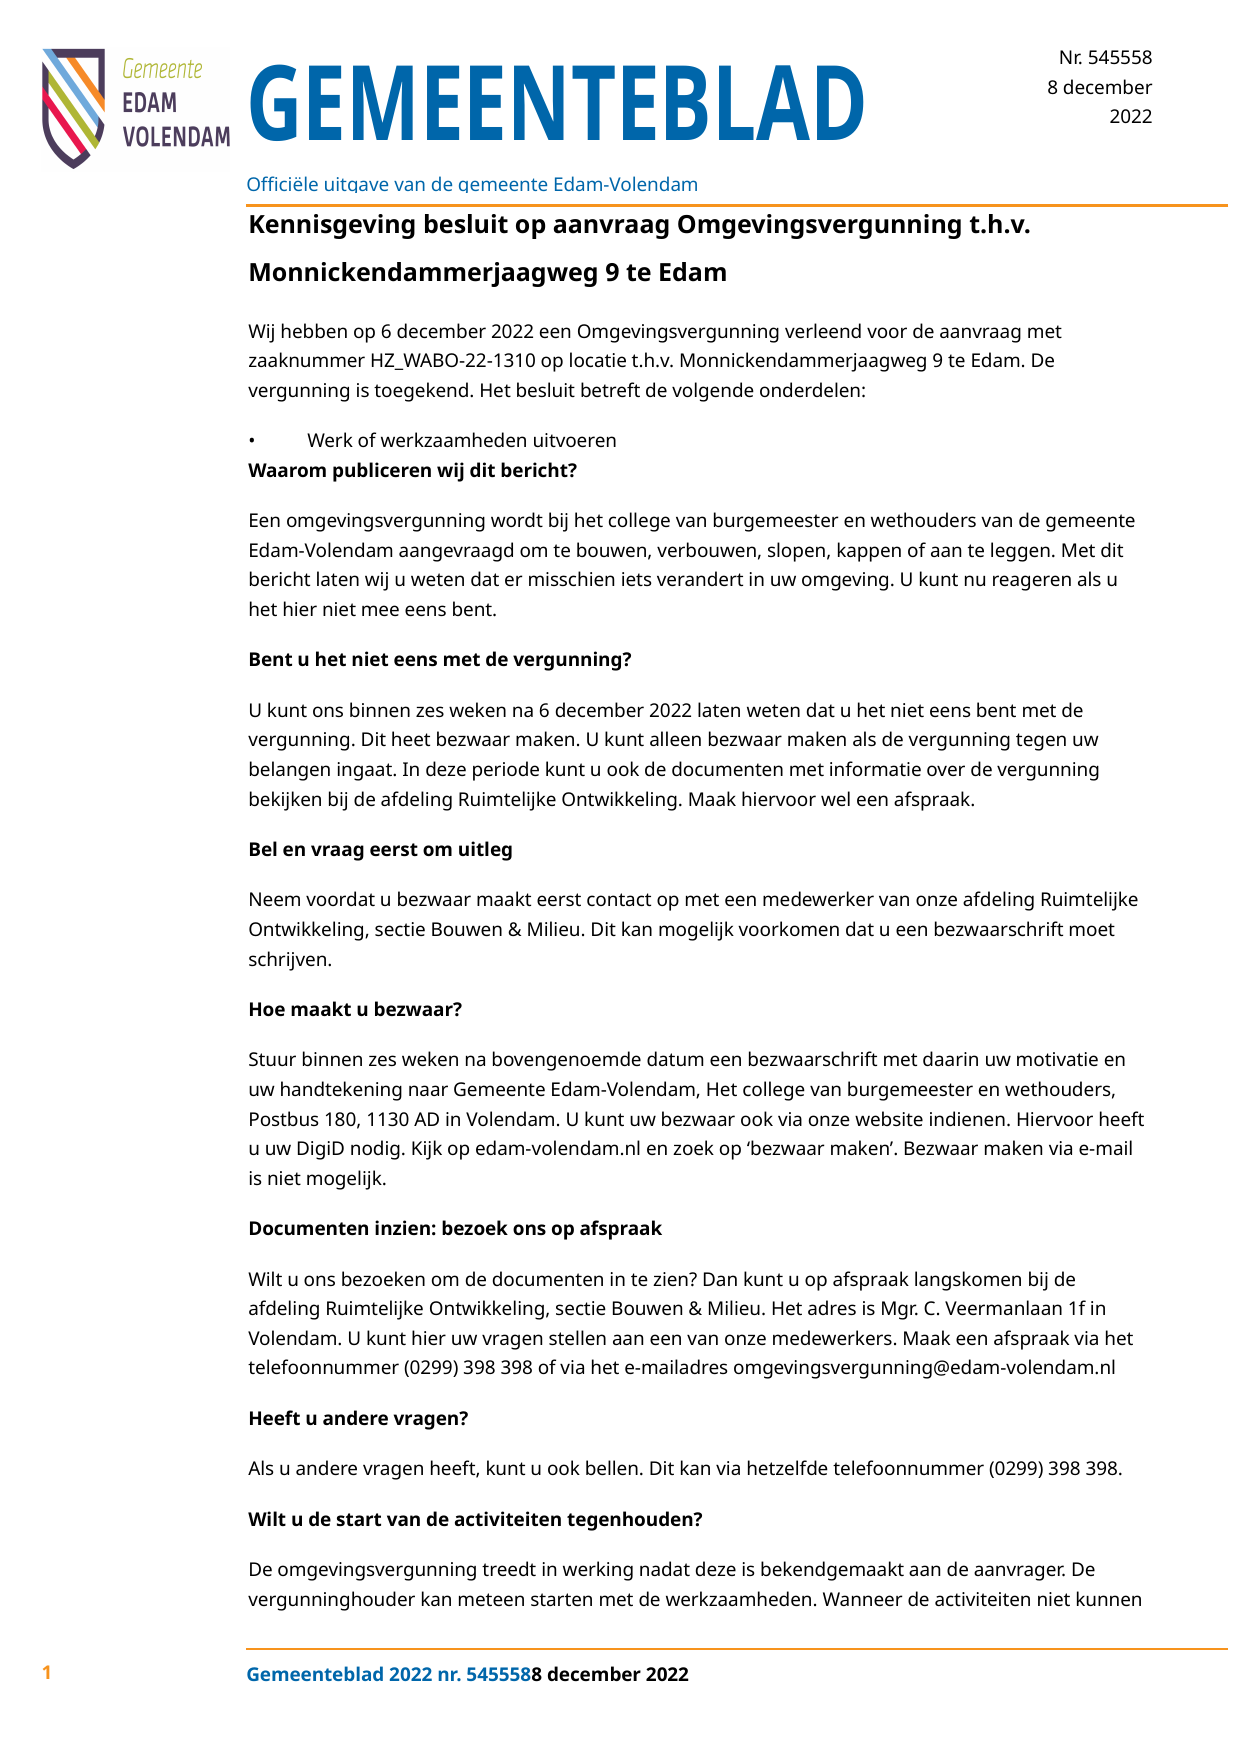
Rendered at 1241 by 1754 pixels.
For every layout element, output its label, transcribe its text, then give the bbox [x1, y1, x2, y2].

text Als u andere vragen heeft, kunt u ook bellen. Dit kan via hetzelfde telefoonnummer (0299) 398 398. [248, 1455, 1152, 1481]
text Bel en vraag eerst om uitleg [248, 836, 1152, 862]
text Wij hebben op 6 december 2022 een Omgevingsvergunning verleend voor de aanvraag met zaaknummer HZ_WABO-22-1310 op locatie t.h.v. Monnickendammerjaagweg 9 te Edam. De vergunning is toegekend. Het besluit betreft de volgende onderdelen: [248, 318, 1152, 403]
text U kunt ons binnen zes weken na 6 december 2022 laten weten dat u het niet eens bent met de vergunning. Dit heet bezwaar maken. U kunt alleen bezwaar maken als de vergunning tegen uw belangen ingaat. In deze periode kunt u ook de documenten met informatie over de vergunning bekijken bij de afdeling Ruimtelijke Ontwikkeling. Maak hiervoor wel een afspraak. [248, 697, 1152, 812]
text De omgevingsvergunning treedt in werking nadat deze is bekendgemaakt aan de aanvrager. De vergunninghouder kan meteen starten met de werkzaamheden. Wanneer de activiteiten niet kunnen [248, 1556, 1152, 1612]
text Wilt u ons bezoeken om de documenten in te zien? Dan kunt u op afspraak langskomen bij de afdeling Ruimtelijke Ontwikkeling, sectie Bouwen & Milieu. Het adres is Mgr. C. Veermanlaan 1f in Volendam. U kunt hier uw vragen stellen aan een van onze medewerkers. Maak een afspraak via het telefoonnummer (0299) 398 398 of via het e-mailadres omgevingsvergunning@edam-volendam.nl [248, 1266, 1152, 1380]
text Waarom publiceren wij dit bericht? [248, 457, 1152, 483]
picture [41, 47, 231, 172]
text Stuur binnen zes weken na bovengenoemde datum een bezwaarschrift met daarin uw motivatie en uw handtekening naar Gemeente Edam-Volendam, Het college van burgemeester en wethouders, Postbus 180, 1130 AD in Volendam. U kunt uw bezwaar ook via onze website indienen. Hiervoor heeft u uw DigiD nodig. Kijk op edam-volendam.nl en zoek op ‘bezwaar maken’. Bezwaar maken via e-mail is niet mogelijk. [248, 1047, 1152, 1191]
text Heeft u andere vragen? [248, 1405, 1152, 1431]
text Een omgevingsvergunning wordt bij het college van burgemeester en wethouders van de gemeente Edam-Volendam aangevraagd om te bouwen, verbouwen, slopen, kappen of aan te leggen. Met dit bericht laten wij u weten dat er misschien iets verandert in uw omgeving. U kunt nu reageren als u het hier niet mee eens bent. [248, 507, 1152, 622]
text Kennisgeving besluit op aanvraag Omgevingsvergunning t.h.v. Monnickendammerjaagweg 9 te Edam [248, 207, 1152, 288]
text Documenten inzien: bezoek ons op afspraak [248, 1215, 1152, 1241]
text Wilt u de start van de activiteiten tegenhouden? [248, 1506, 1152, 1532]
list Werk of werkzaamheden uitvoeren [248, 427, 1152, 453]
text Hoe maakt u bezwaar? [248, 996, 1152, 1022]
text Bent u het niet eens met de vergunning? [248, 647, 1152, 672]
text Neem voordat u bezwaar maakt eerst contact op met een medewerker van onze afdeling Ruimtelijke Ontwikkeling, sectie Bouwen & Milieu. Dit kan mogelijk voorkomen dat u een bezwaarschrift moet schrijven. [248, 887, 1152, 972]
